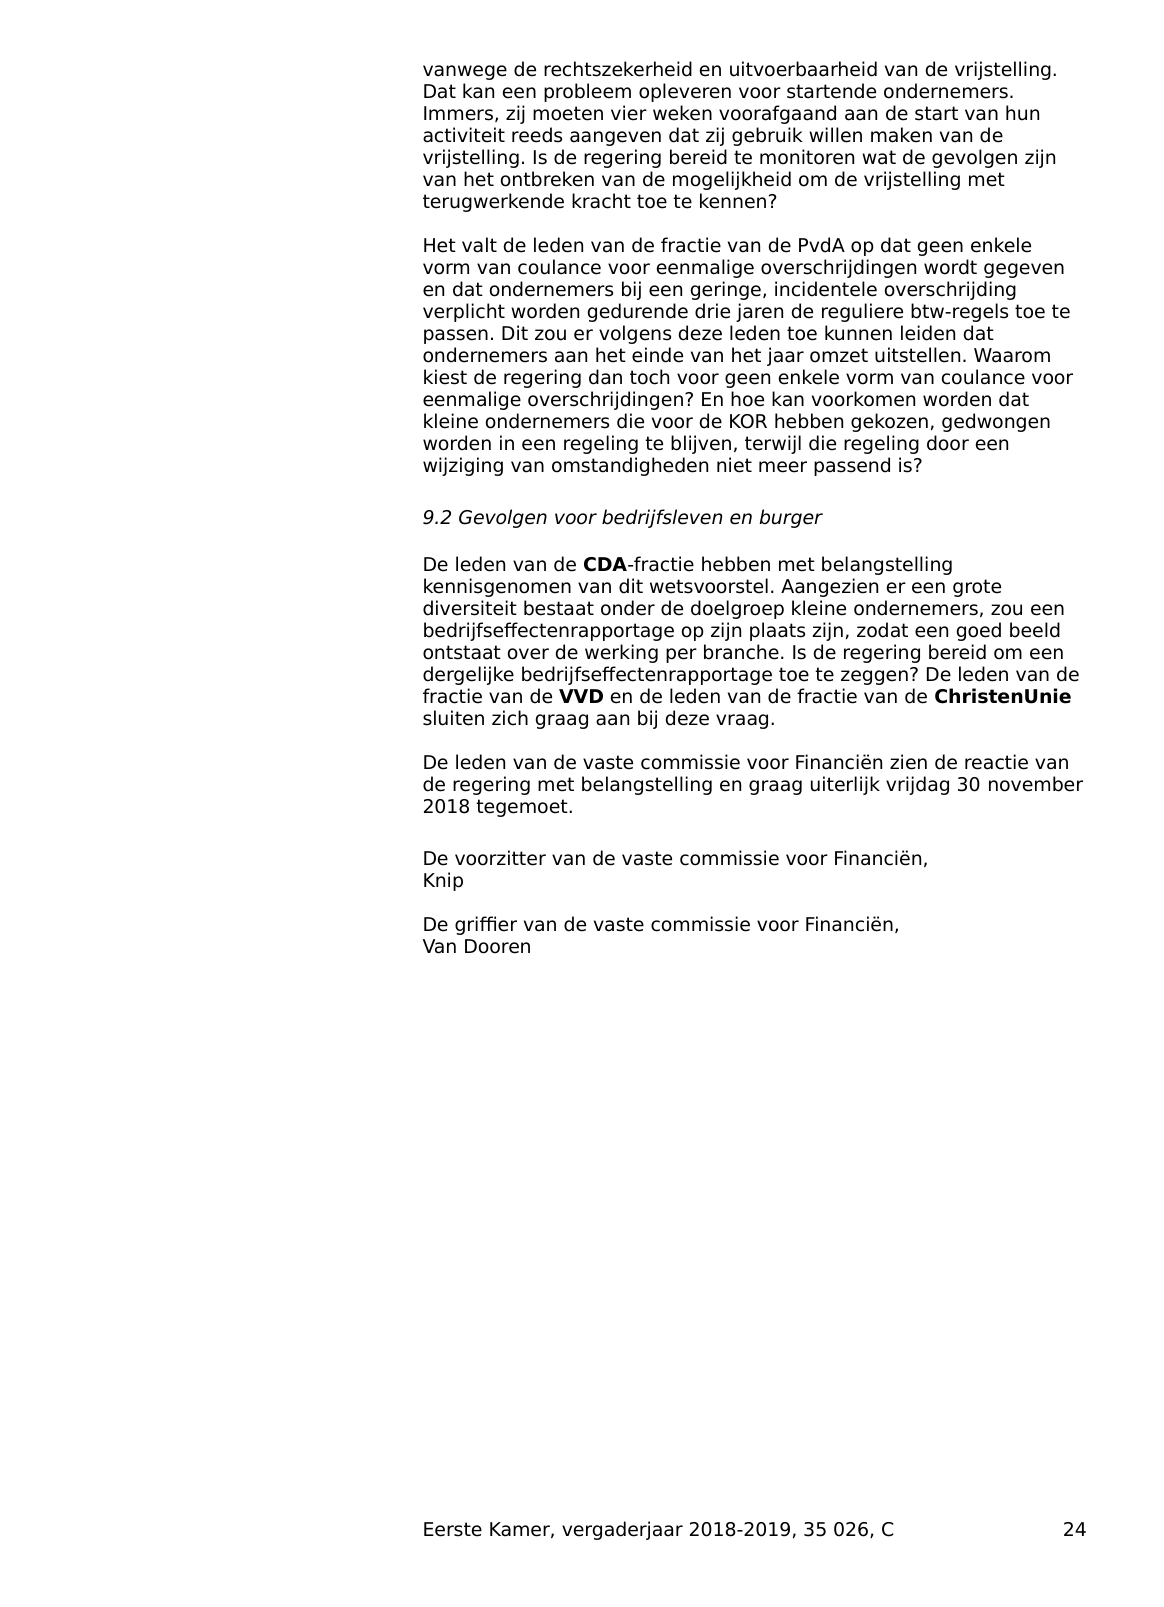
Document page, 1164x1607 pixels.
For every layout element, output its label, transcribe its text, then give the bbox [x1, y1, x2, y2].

text De leden van de CDA-fractie hebben met belangstelling kennisgenomen van dit wetsvoorstel. Aangezien er een grote diversiteit bestaat onder de doelgroep kleine ondernemers, zou een bedrijfseffectenrapportage op zijn plaats zijn, zodat een goed beeld ontstaat over de werking per branche. Is de regering bereid om een dergelijke bedrijfseffectenrapportage toe te zeggen? De leden van de fractie van de VVD en de leden van de fractie van de ChristenUnie sluiten zich graag aan bij deze vraag. [422, 554, 1087, 730]
text De voorzitter van de vaste commissie voor Financiën, Knip [422, 848, 1087, 892]
text De griffier van de vaste commissie voor Financiën, Van Dooren [422, 914, 1087, 958]
text De leden van de vaste commissie voor Financiën zien de reactie van de regering met belangstelling en graag uiterlijk vrijdag 30 november 2018 tegemoet. [422, 752, 1087, 818]
subtitle 9.2 Gevolgen voor bedrijfsleven en burger [422, 507, 1087, 529]
text Het valt de leden van de fractie van de PvdA op dat geen enkele vorm van coulance voor eenmalige overschrijdingen wordt gegeven en dat ondernemers bij een geringe, incidentele overschrijding verplicht worden gedurende drie jaren de reguliere btw-regels toe te passen. Dit zou er volgens deze leden toe kunnen leiden dat ondernemers aan het einde van het jaar omzet uitstellen. Waarom kiest de regering dan toch voor geen enkele vorm van coulance voor eenmalige overschrijdingen? En hoe kan voorkomen worden dat kleine ondernemers die voor de KOR hebben gekozen, gedwongen worden in een regeling te blijven, terwijl die regeling door een wijziging van omstandigheden niet meer passend is? [422, 235, 1087, 477]
text vanwege de rechtszekerheid en uitvoerbaarheid van de vrijstelling. Dat kan een probleem opleveren voor startende ondernemers. Immers, zij moeten vier weken voorafgaand aan de start van hun activiteit reeds aangeven dat zij gebruik willen maken van de vrijstelling. Is de regering bereid te monitoren wat de gevolgen zijn van het ontbreken van de mogelijkheid om de vrijstelling met terugwerkende kracht toe te kennen? [422, 59, 1087, 213]
